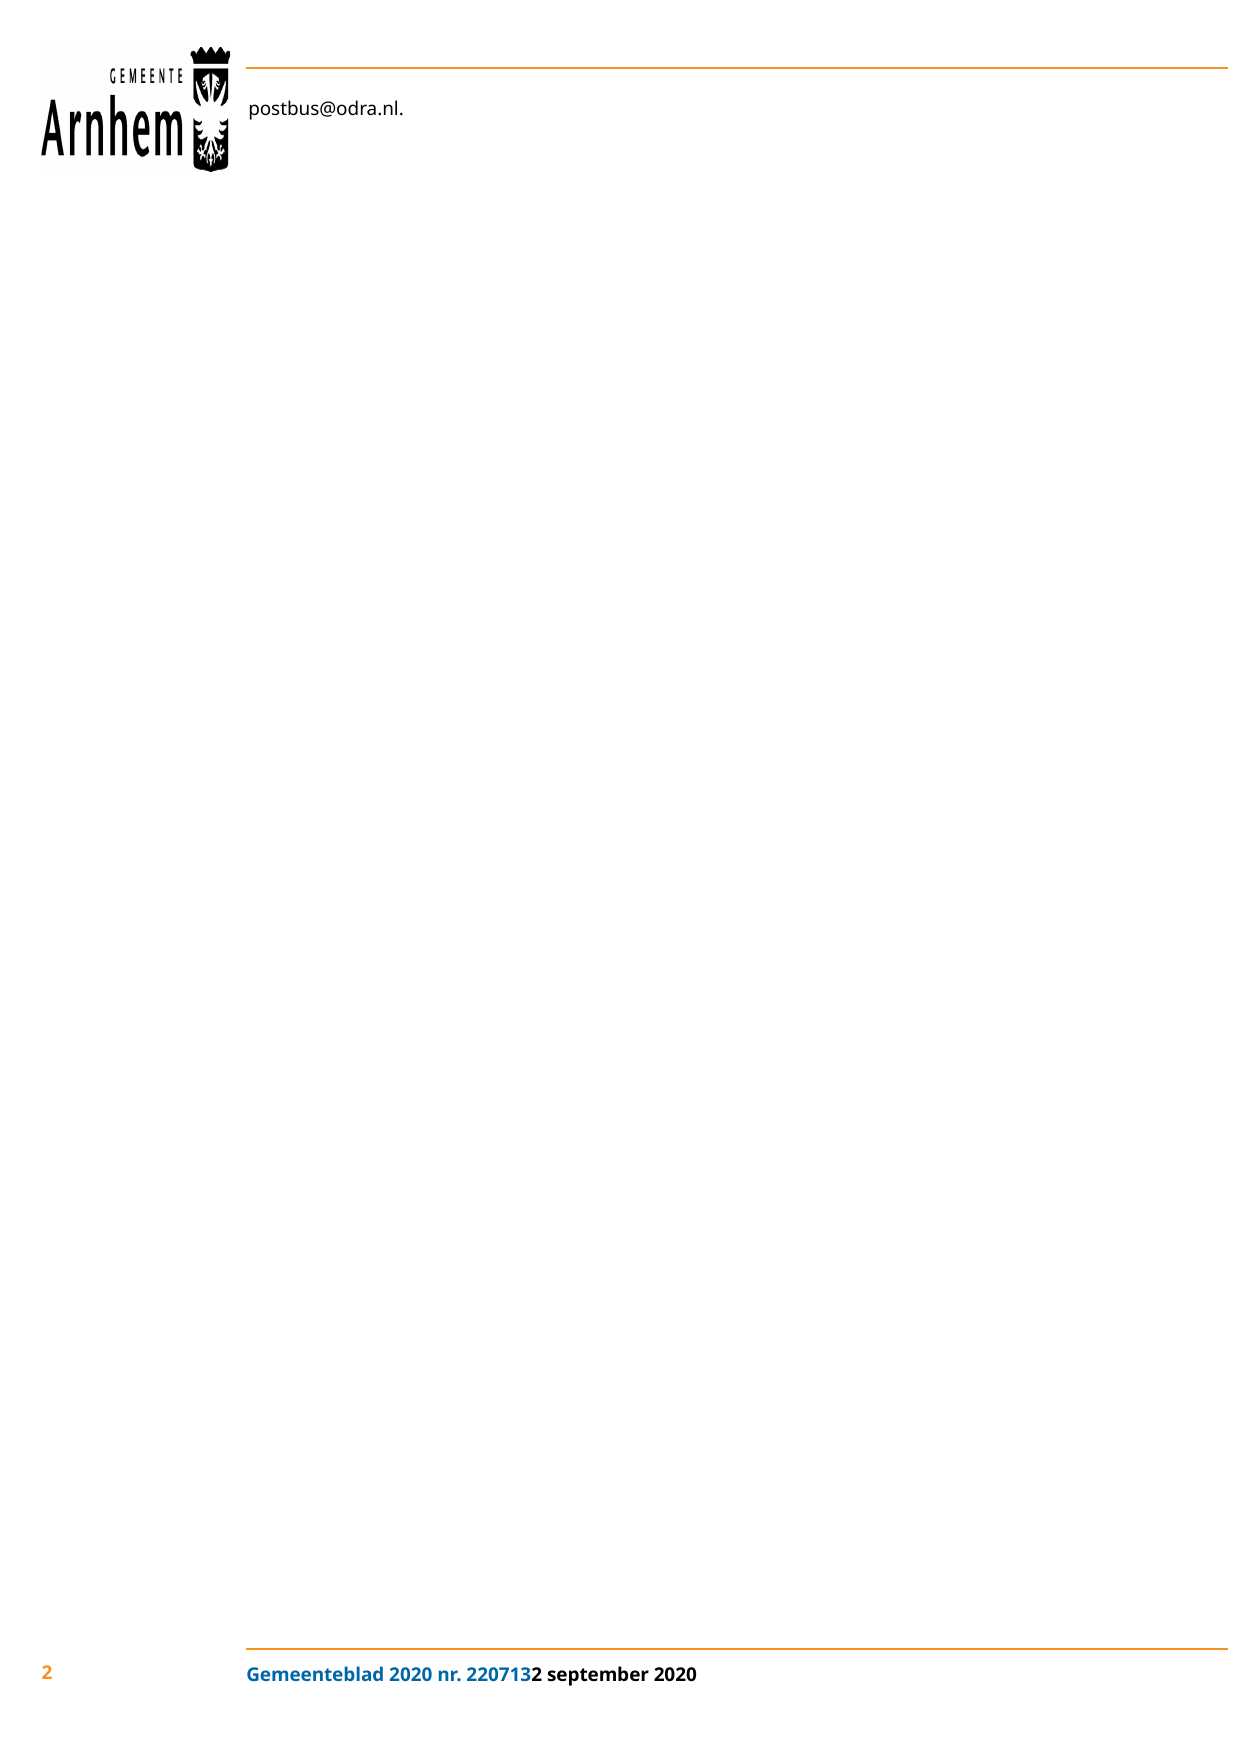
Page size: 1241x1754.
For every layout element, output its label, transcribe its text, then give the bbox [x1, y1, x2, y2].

picture [41, 47, 231, 172]
text postbus@odra.nl. [248, 95, 1152, 121]
